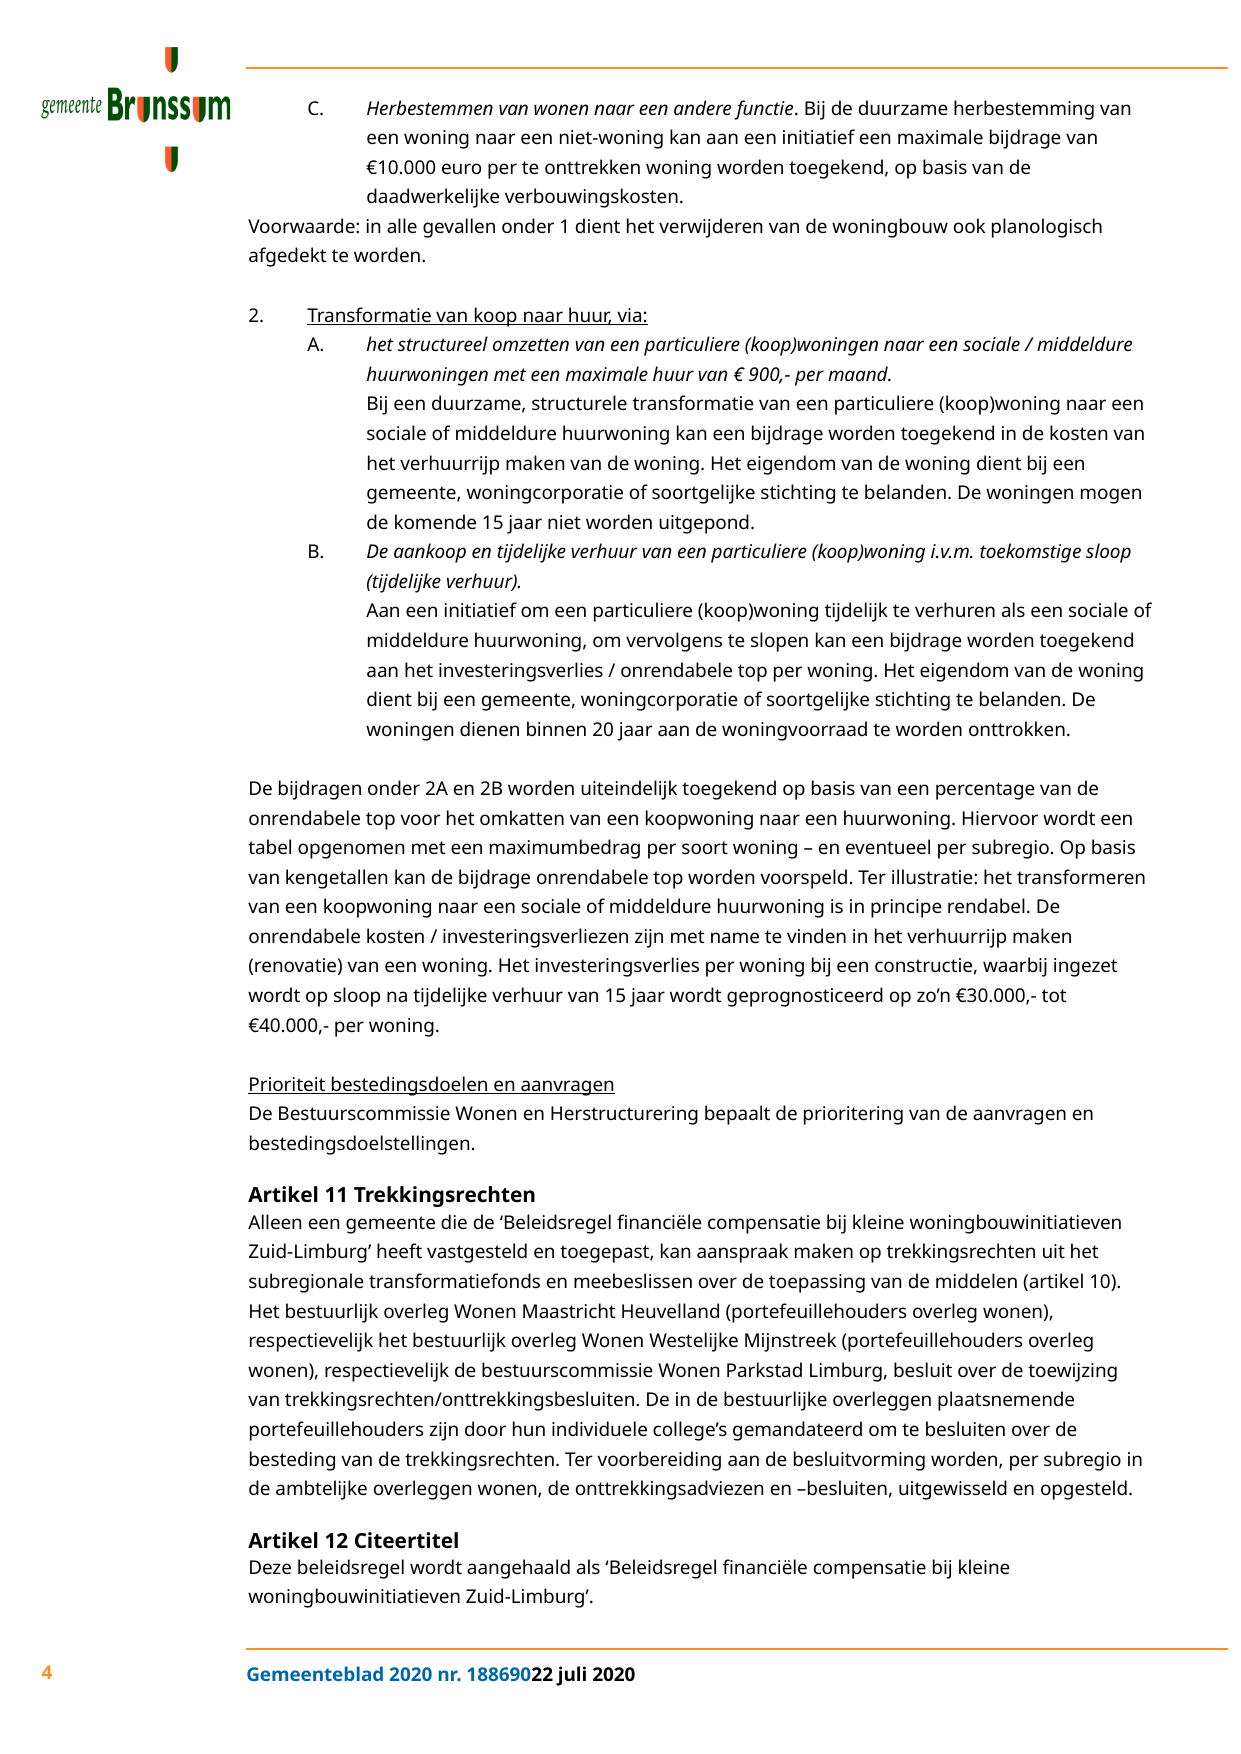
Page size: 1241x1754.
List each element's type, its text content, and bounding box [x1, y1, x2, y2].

text Prioriteit bestedingsdoelen en aanvragen [248, 1071, 1152, 1097]
text Alleen een gemeente die de ‘Beleidsregel financiële compensatie bij kleine woningbouwinitiatieven Zuid-Limburg’ heeft vastgesteld en toegepast, kan aanspraak maken op trekkingsrechten uit het subregionale transformatiefonds en meebeslissen over de toepassing van de middelen (artikel 10). [248, 1209, 1152, 1294]
picture [41, 47, 231, 172]
list Bij een duurzame, structurele transformatie van een particuliere (koop)woning naar een sociale of middeldure huurwoning kan een bijdrage worden toegekend in de kosten van het verhuurrijp maken van de woning. Het eigendom van de woning dient bij een gemeente, woningcorporatie of soortgelijke stichting te belanden. De woningen mogen de komende 15 jaar niet worden uitgepond. [307, 391, 1152, 535]
text De bijdragen onder 2A en 2B worden uiteindelijk toegekend op basis van een percentage van de onrendabele top voor het omkatten van een koopwoning naar een huurwoning. Hiervoor wordt een tabel opgenomen met een maximumbedrag per soort woning – en eventueel per subregio. Op basis van kengetallen kan de bijdrage onrendabele top worden voorspeld. Ter illustratie: het transformeren van een koopwoning naar een sociale of middeldure huurwoning is in principe rendabel. De onrendabele kosten / investeringsverliezen zijn met name te vinden in het verhuurrijp maken (renovatie) van een woning. Het investeringsverlies per woning bij een constructie, waarbij ingezet wordt op sloop na tijdelijke verhuur van 15 jaar wordt geprognosticeerd op zo’n €30.000,- tot €40.000,- per woning. [248, 775, 1152, 1038]
list Herbestemmen van wonen naar een andere functie. Bij de duurzame herbestemming van een woning naar een niet-woning kan aan een initiatief een maximale bijdrage van €10.000 euro per te onttrekken woning worden toegekend, op basis van de daadwerkelijke verbouwingskosten. [307, 95, 1152, 209]
text Artikel 12 Citeertitel [248, 1526, 1152, 1554]
list Transformatie van koop naar huur, via: [248, 302, 1152, 328]
text De Bestuurscommissie Wonen en Herstructurering bepaalt de prioritering van de aanvragen en bestedingsdoelstellingen. [248, 1101, 1152, 1156]
text Voorwaarde: in alle gevallen onder 1 dient het verwijderen van de woningbouw ook planologisch afgedekt te worden. [248, 213, 1152, 268]
text Het bestuurlijk overleg Wonen Maastricht Heuvelland (portefeuillehouders overleg wonen), respectievelijk het bestuurlijk overleg Wonen Westelijke Mijnstreek (portefeuillehouders overleg wonen), respectievelijk de bestuurscommissie Wonen Parkstad Limburg, besluit over de toewijzing van trekkingsrechten/onttrekkingsbesluiten. De in de bestuurlijke overleggen plaatsnemende portefeuillehouders zijn door hun individuele college’s gemandateerd om te besluiten over de besteding van de trekkingsrechten. Ter voorbereiding aan de besluitvorming worden, per subregio in de ambtelijke overleggen wonen, de onttrekkingsadviezen en –besluiten, uitgewisseld en opgesteld. [248, 1298, 1152, 1501]
text Artikel 11 Trekkingsrechten [248, 1181, 1152, 1209]
list De aankoop en tijdelijke verhuur van een particuliere (koop)woning i.v.m. toekomstige sloop (tijdelijke verhuur). [307, 538, 1152, 594]
text Deze beleidsregel wordt aangehaald als ‘Beleidsregel financiële compensatie bij kleine woningbouwinitiatieven Zuid-Limburg’. [248, 1554, 1152, 1609]
list Aan een initiatief om een particuliere (koop)woning tijdelijk te verhuren als een sociale of middeldure huurwoning, om vervolgens te slopen kan een bijdrage worden toegekend aan het investeringsverlies / onrendabele top per woning. Het eigendom van de woning dient bij een gemeente, woningcorporatie of soortgelijke stichting te belanden. De woningen dienen binnen 20 jaar aan de woningvoorraad te worden onttrokken. [307, 598, 1152, 742]
list het structureel omzetten van een particuliere (koop)woningen naar een sociale / middeldure huurwoningen met een maximale huur van € 900,- per maand. [307, 331, 1152, 387]
